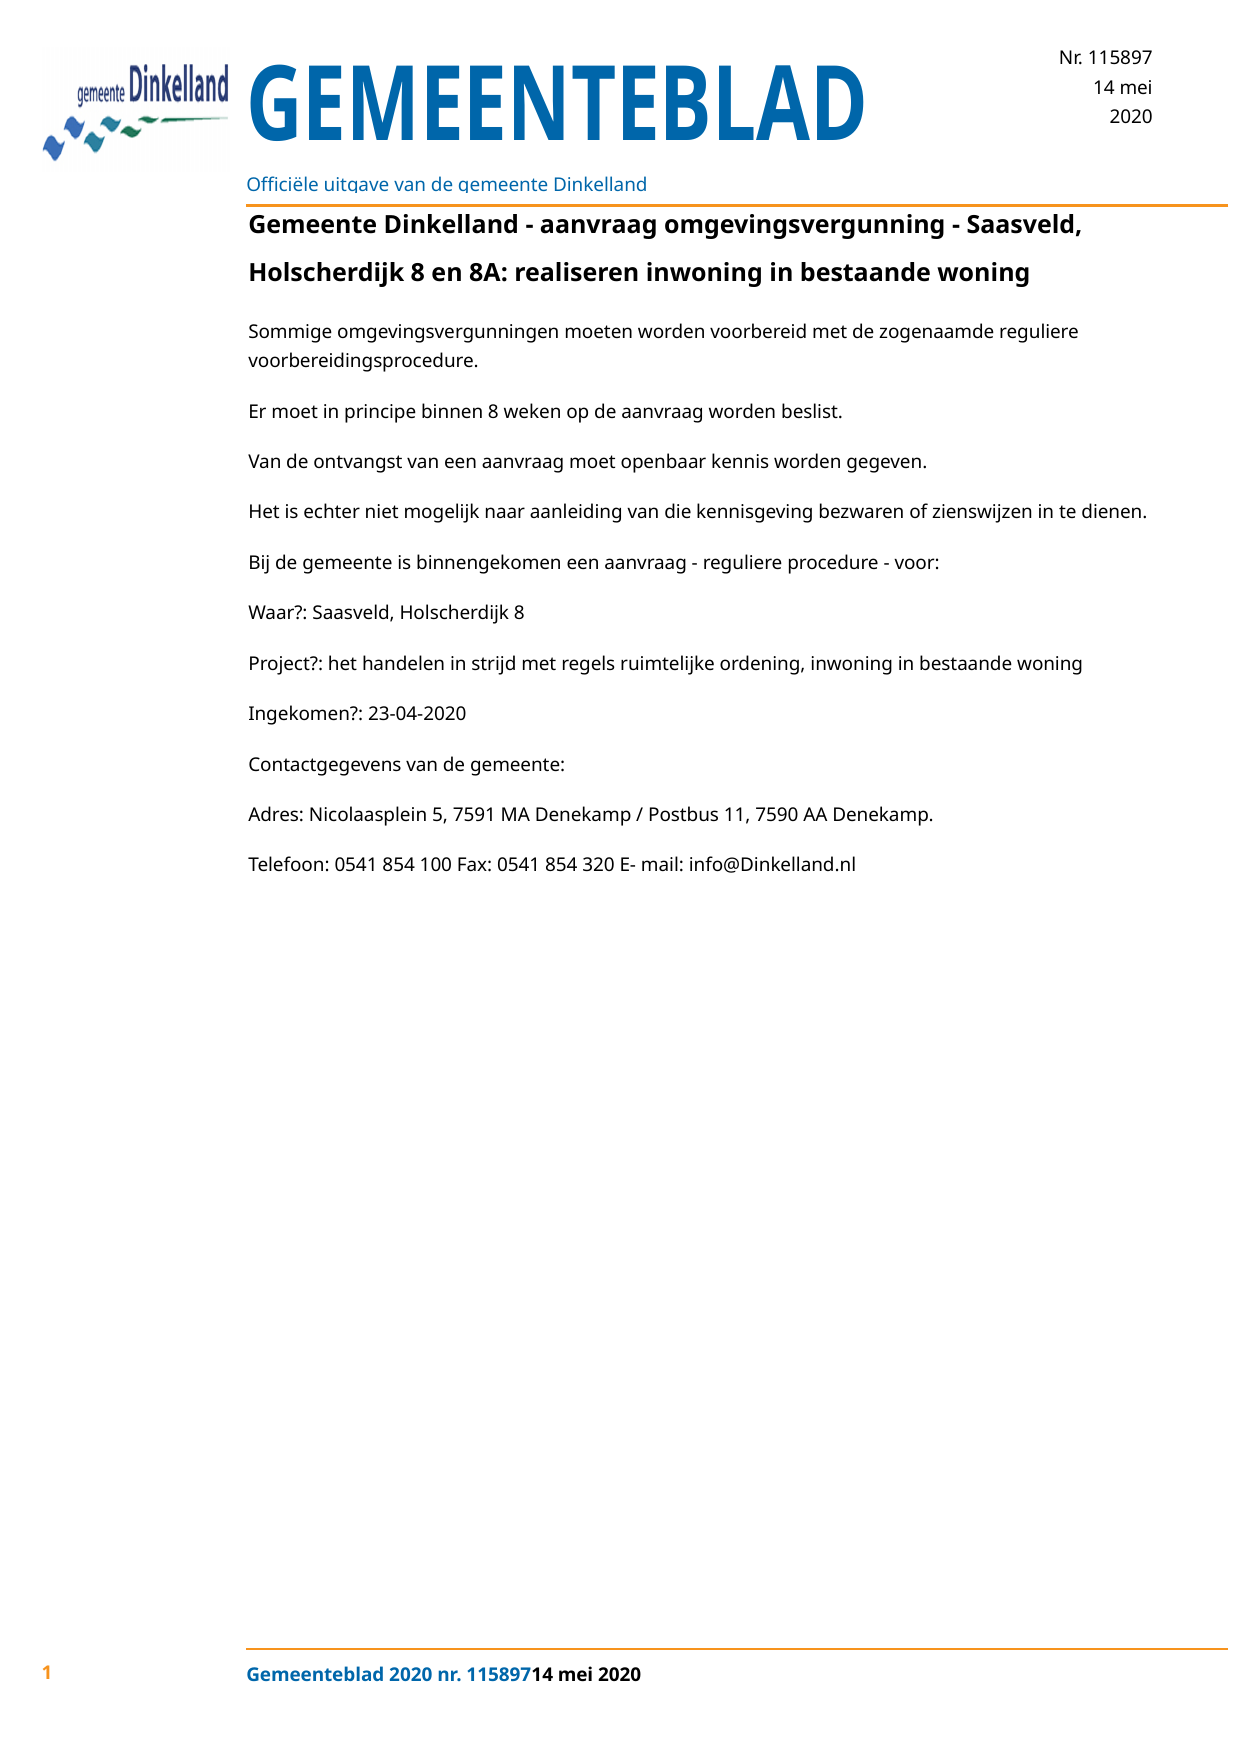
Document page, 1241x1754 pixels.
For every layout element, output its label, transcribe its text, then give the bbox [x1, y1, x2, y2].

text Bij de gemeente is binnengekomen een aanvraag - reguliere procedure - voor: [248, 549, 1152, 575]
text Van de ontvangst van een aanvraag moet openbaar kennis worden gegeven. [248, 448, 1152, 474]
text Gemeente Dinkelland - aanvraag omgevingsvergunning - Saasveld, Holscherdijk 8 en 8A: realiseren inwoning in bestaande woning [248, 207, 1152, 288]
text Project?: het handelen in strijd met regels ruimtelijke ordening, inwoning in bestaande woning [248, 650, 1152, 676]
text Ingekomen?: 23-04-2020 [248, 700, 1152, 726]
text Telefoon: 0541 854 100 Fax: 0541 854 320 E- mail: info@Dinkelland.nl [248, 852, 1152, 877]
text Er moet in principe binnen 8 weken op de aanvraag worden beslist. [248, 398, 1152, 424]
text Contactgegevens van de gemeente: [248, 751, 1152, 777]
text Het is echter niet mogelijk naar aanleiding van die kennisgeving bezwaren of zienswijzen in te dienen. [248, 499, 1152, 524]
text Adres: Nicolaasplein 5, 7591 MA Denekamp / Postbus 11, 7590 AA Denekamp. [248, 801, 1152, 827]
picture [41, 47, 231, 172]
text Sommige omgevingsvergunningen moeten worden voorbereid met de zogenaamde reguliere voorbereidingsprocedure. [248, 318, 1152, 373]
text Waar?: Saasveld, Holscherdijk 8 [248, 599, 1152, 625]
